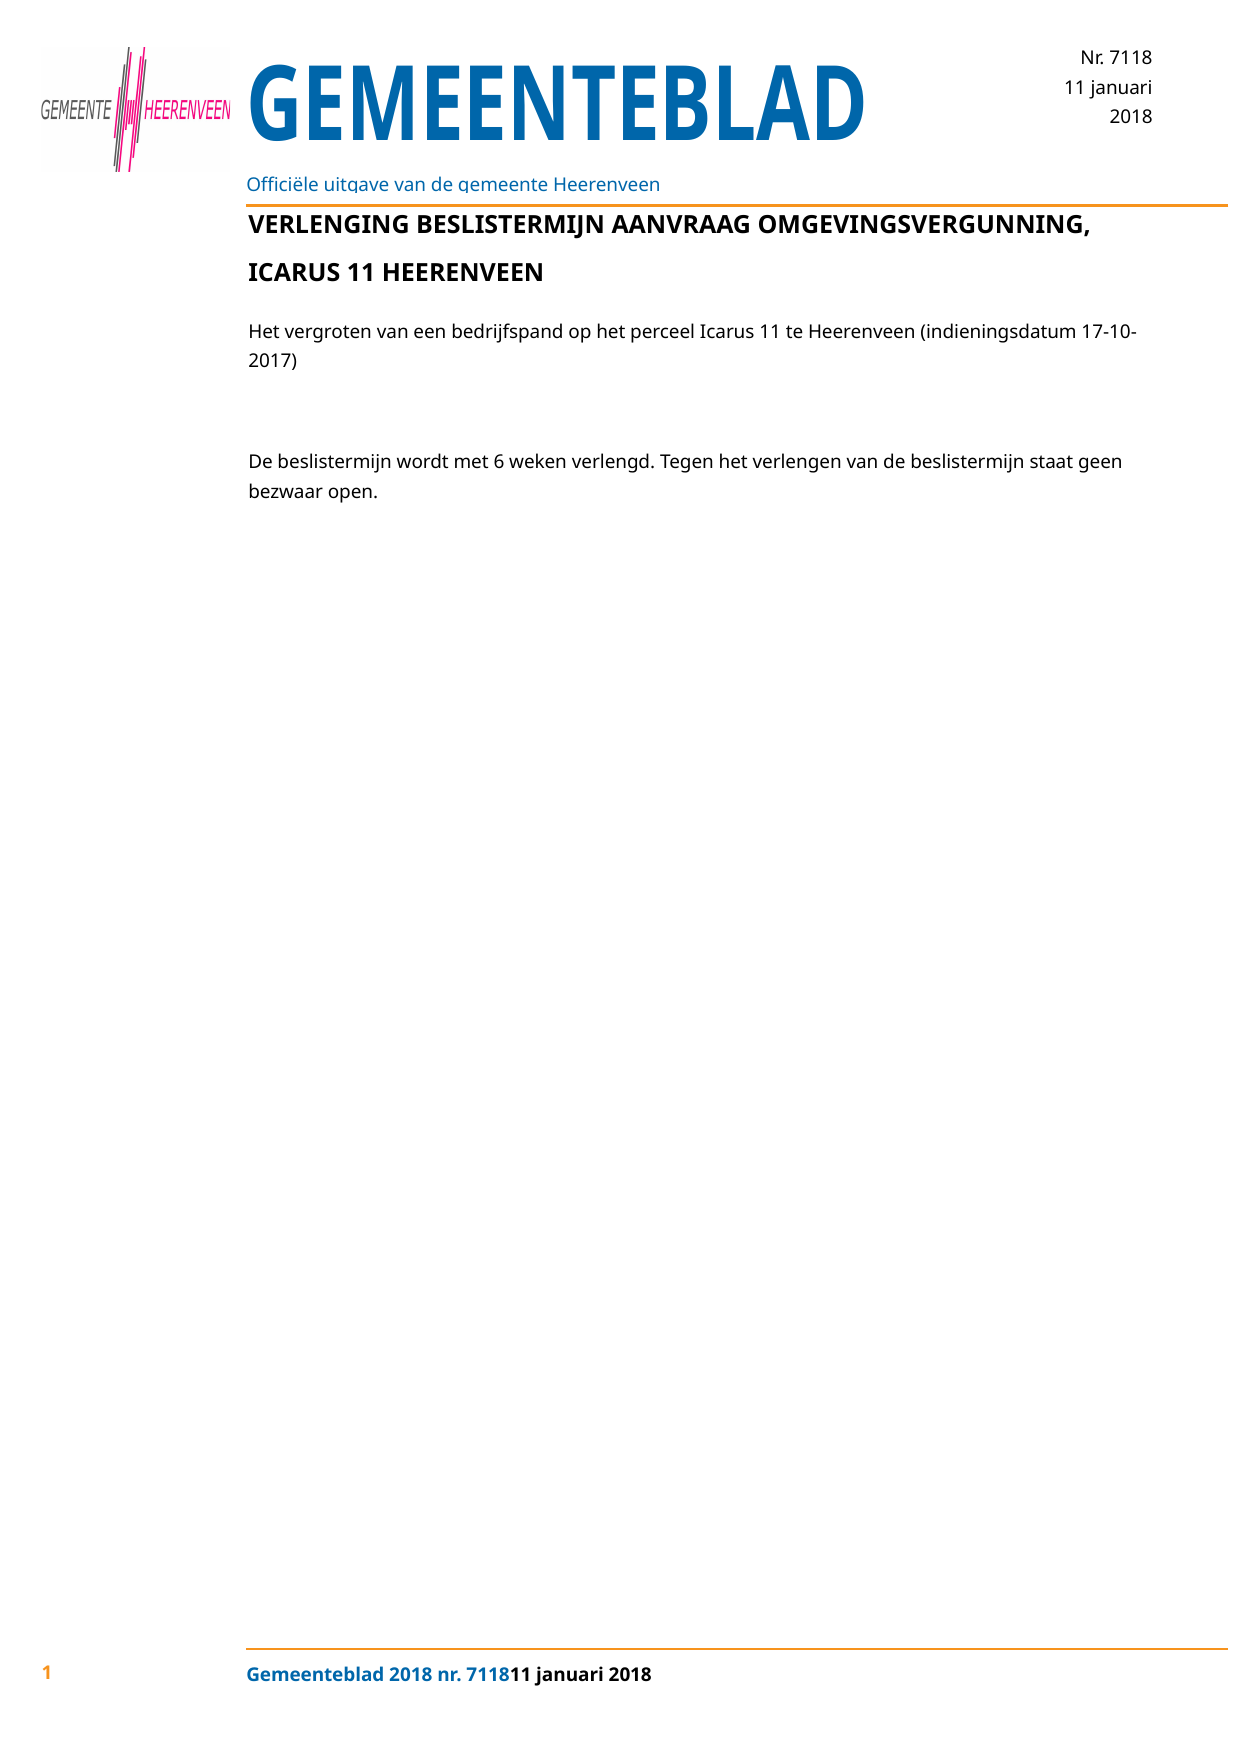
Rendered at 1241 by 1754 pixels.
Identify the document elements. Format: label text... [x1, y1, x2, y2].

text De beslistermijn wordt met 6 weken verlengd. Tegen het verlengen van de beslistermijn staat geen bezwaar open. [248, 448, 1152, 504]
text Het vergroten van een bedrijfspand op het perceel Icarus 11 te Heerenveen (indieningsdatum 17-10-2017) [248, 318, 1152, 373]
picture [41, 47, 231, 172]
text VERLENGING BESLISTERMIJN AANVRAAG OMGEVINGSVERGUNNING, ICARUS 11 HEERENVEEN [248, 207, 1152, 288]
